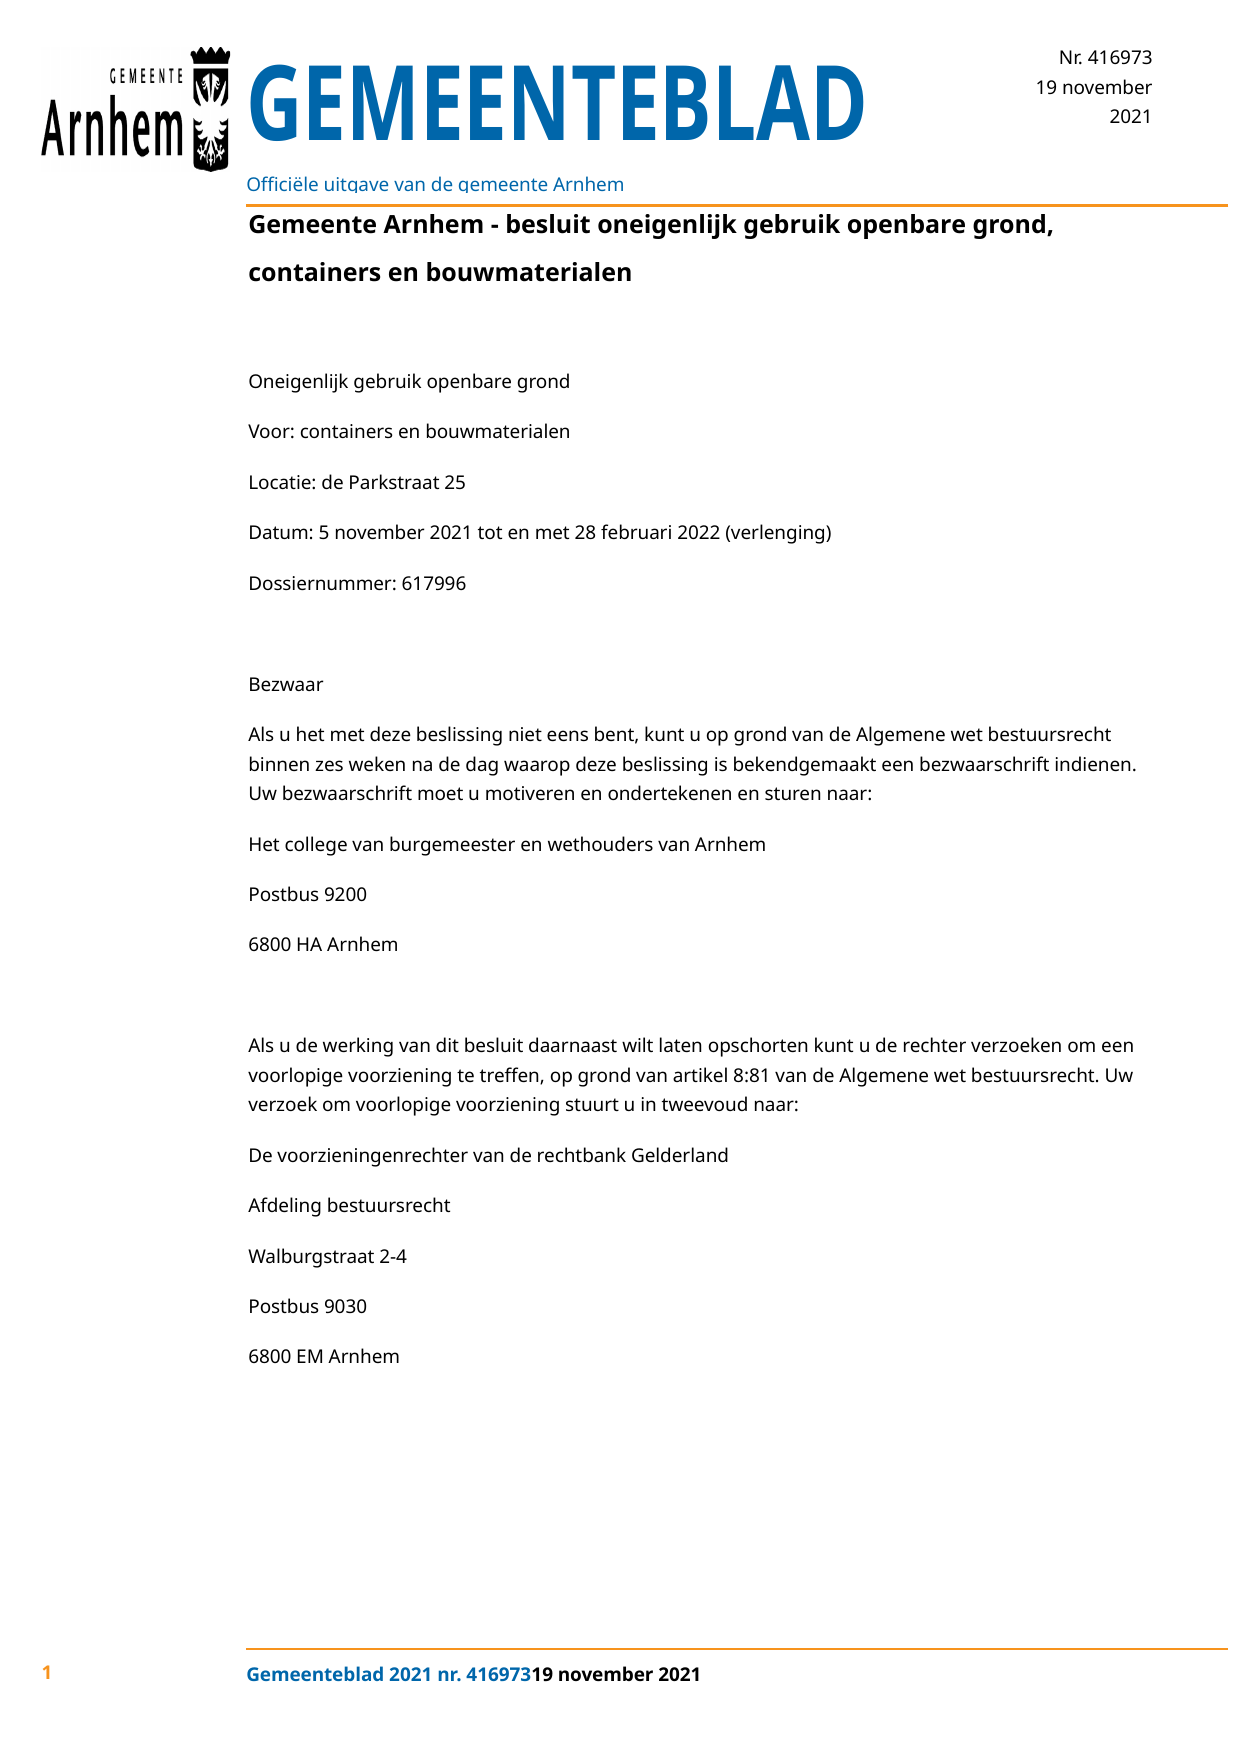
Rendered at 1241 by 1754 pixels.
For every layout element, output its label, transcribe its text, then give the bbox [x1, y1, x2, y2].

text Walburgstraat 2-4 [248, 1243, 1152, 1269]
text Locatie: de Parkstraat 25 [248, 469, 1152, 495]
text Afdeling bestuursrecht [248, 1192, 1152, 1218]
text 6800 EM Arnhem [248, 1344, 1152, 1369]
text De voorzieningenrechter van de rechtbank Gelderland [248, 1142, 1152, 1168]
text Het college van burgemeester en wethouders van Arnhem [248, 831, 1152, 857]
text Postbus 9030 [248, 1293, 1152, 1319]
picture [41, 47, 231, 172]
text Dossiernummer: 617996 [248, 570, 1152, 596]
text Gemeente Arnhem - besluit oneigenlijk gebruik openbare grond, containers en bouwmaterialen [248, 207, 1152, 288]
text 6800 HA Arnhem [248, 932, 1152, 957]
text Voor: containers en bouwmaterialen [248, 419, 1152, 444]
text Datum: 5 november 2021 tot en met 28 februari 2022 (verlenging) [248, 519, 1152, 545]
text Bezwaar [248, 671, 1152, 697]
text Oneigenlijk gebruik openbare grond [248, 368, 1152, 394]
text Als u het met deze beslissing niet eens bent, kunt u op grond van de Algemene wet bestuursrecht binnen zes weken na de dag waarop deze beslissing is bekendgemaakt een bezwaarschrift indienen. Uw bezwaarschrift moet u motiveren en ondertekenen en sturen naar: [248, 721, 1152, 806]
text Als u de werking van dit besluit daarnaast wilt laten opschorten kunt u de rechter verzoeken om een voorlopige voorziening te treffen, op grond van artikel 8:81 van de Algemene wet bestuursrecht. Uw verzoek om voorlopige voorziening stuurt u in tweevoud naar: [248, 1032, 1152, 1117]
text Postbus 9200 [248, 881, 1152, 907]
